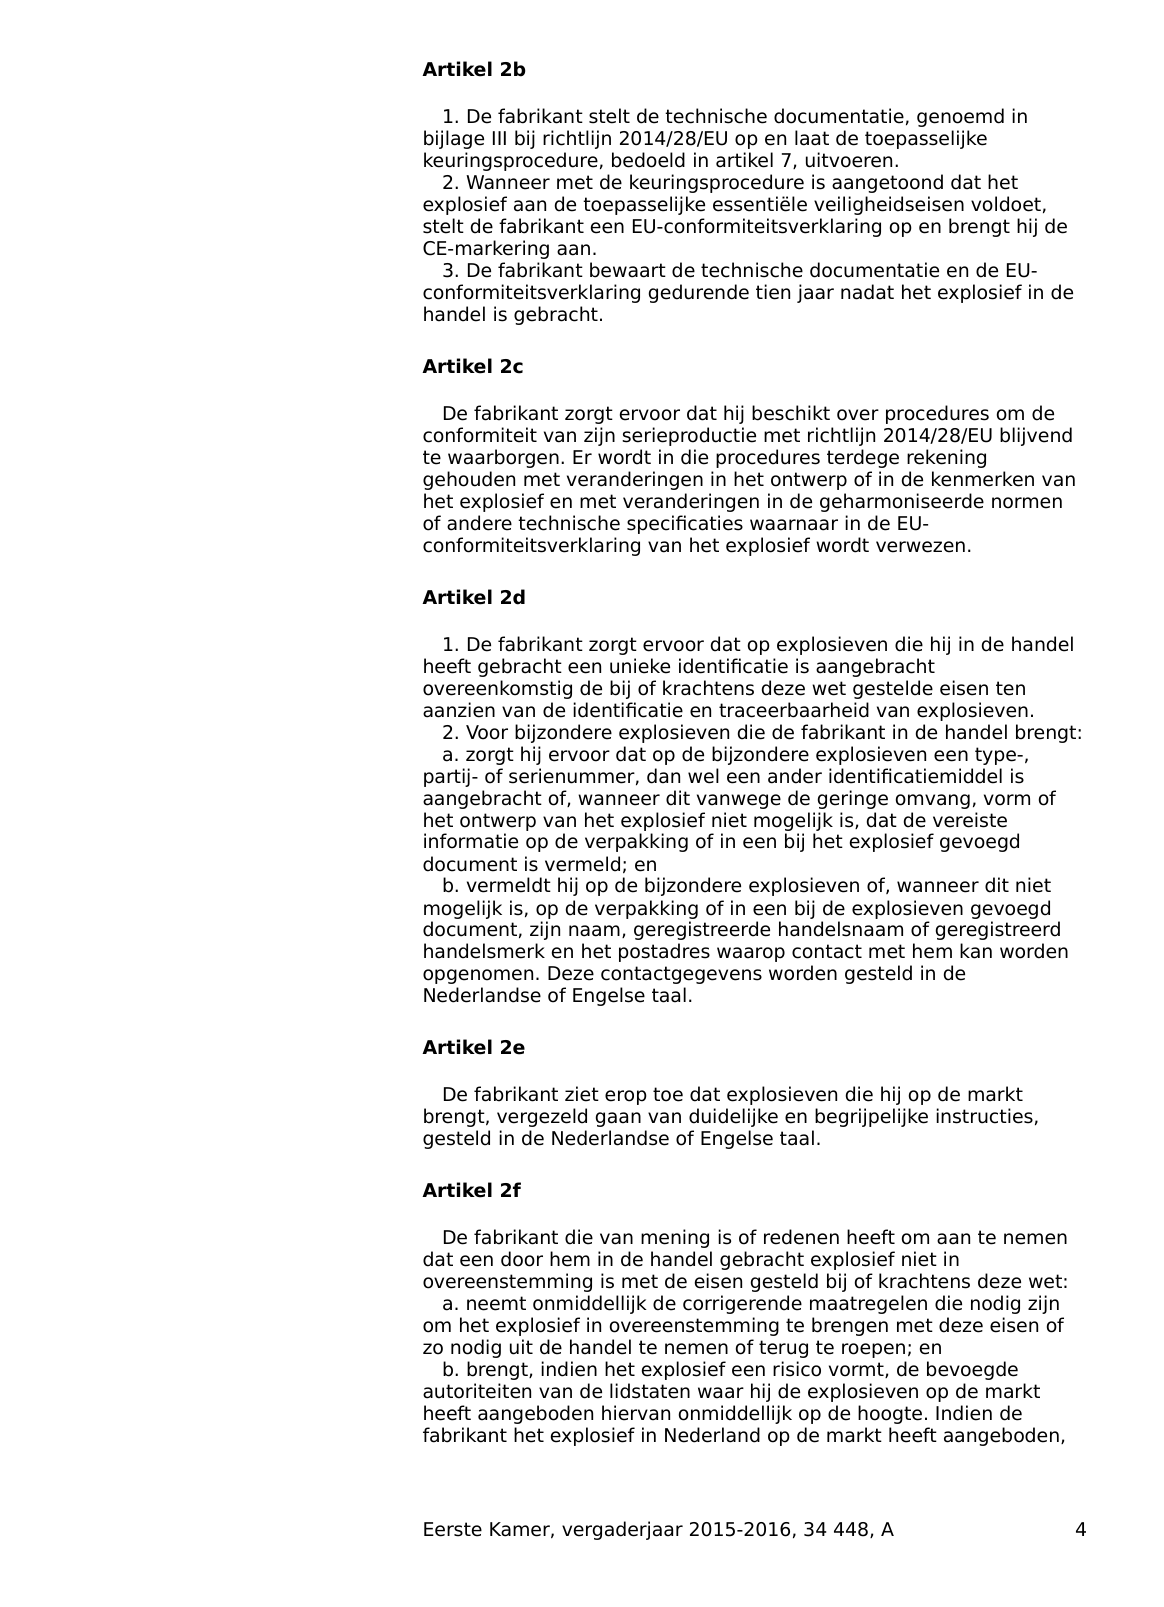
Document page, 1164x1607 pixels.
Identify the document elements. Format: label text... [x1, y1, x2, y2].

text De fabrikant die van mening is of redenen heeft om aan te nemen dat een door hem in de handel gebracht explosief niet in overeenstemming is met de eisen gesteld bij of krachtens deze wet: [422, 1227, 1087, 1293]
text 1. De fabrikant stelt de technische documentatie, genoemd in bijlage III bij richtlijn 2014/28/EU op en laat de toepasselijke keuringsprocedure, bedoeld in artikel 7, uitvoeren. [422, 106, 1087, 172]
text b. vermeldt hij op de bijzondere explosieven of, wanneer dit niet mogelijk is, op de verpakking of in een bij de explosieven gevoegd document, zijn naam, geregistreerde handelsnaam of geregistreerd handelsmerk en het postadres waarop contact met hem kan worden opgenomen. Deze contactgegevens worden gesteld in de Nederlandse of Engelse taal. [422, 875, 1087, 1007]
text 2. Wanneer met de keuringsprocedure is aangetoond dat het explosief aan de toepasselijke essentiële veiligheidseisen voldoet, stelt de fabrikant een EU-conformiteitsverklaring op en brengt hij de CE-markering aan. [422, 172, 1087, 260]
text a. zorgt hij ervoor dat op de bijzondere explosieven een type-, partij- of serienummer, dan wel een ander identificatiemiddel is aangebracht of, wanneer dit vanwege de geringe omvang, vorm of het ontwerp van het explosief niet mogelijk is, dat de vereiste informatie op de verpakking of in een bij het explosief gevoegd document is vermeld; en [422, 743, 1087, 875]
text De fabrikant ziet erop toe dat explosieven die hij op de markt brengt, vergezeld gaan van duidelijke en begrijpelijke instructies, gesteld in de Nederlandse of Engelse taal. [422, 1084, 1087, 1150]
text 1. De fabrikant zorgt ervoor dat op explosieven die hij in de handel heeft gebracht een unieke identificatie is aangebracht overeenkomstig de bij of krachtens deze wet gestelde eisen ten aanzien van de identificatie en traceerbaarheid van explosieven. [422, 634, 1087, 722]
subtitle Artikel 2f [422, 1180, 1087, 1202]
subtitle Artikel 2d [422, 587, 1087, 609]
text 3. De fabrikant bewaart de technische documentatie en de EU-conformiteitsverklaring gedurende tien jaar nadat het explosief in de handel is gebracht. [422, 260, 1087, 326]
subtitle Artikel 2c [422, 356, 1087, 378]
subtitle Artikel 2e [422, 1037, 1087, 1059]
text a. neemt onmiddellijk de corrigerende maatregelen die nodig zijn om het explosief in overeenstemming te brengen met deze eisen of zo nodig uit de handel te nemen of terug te roepen; en [422, 1293, 1087, 1359]
text 2. Voor bijzondere explosieven die de fabrikant in de handel brengt: [422, 722, 1087, 743]
subtitle Artikel 2b [422, 59, 1087, 81]
text b. brengt, indien het explosief een risico vormt, de bevoegde autoriteiten van de lidstaten waar hij de explosieven op de markt heeft aangeboden hiervan onmiddellijk op de hoogte. Indien de fabrikant het explosief in Nederland op de markt heeft aangeboden, [422, 1359, 1087, 1447]
text De fabrikant zorgt ervoor dat hij beschikt over procedures om de conformiteit van zijn serieproductie met richtlijn 2014/28/EU blijvend te waarborgen. Er wordt in die procedures terdege rekening gehouden met veranderingen in het ontwerp of in de kenmerken van het explosief en met veranderingen in de geharmoniseerde normen of andere technische specificaties waarnaar in de EU-conformiteitsverklaring van het explosief wordt verwezen. [422, 403, 1087, 557]
